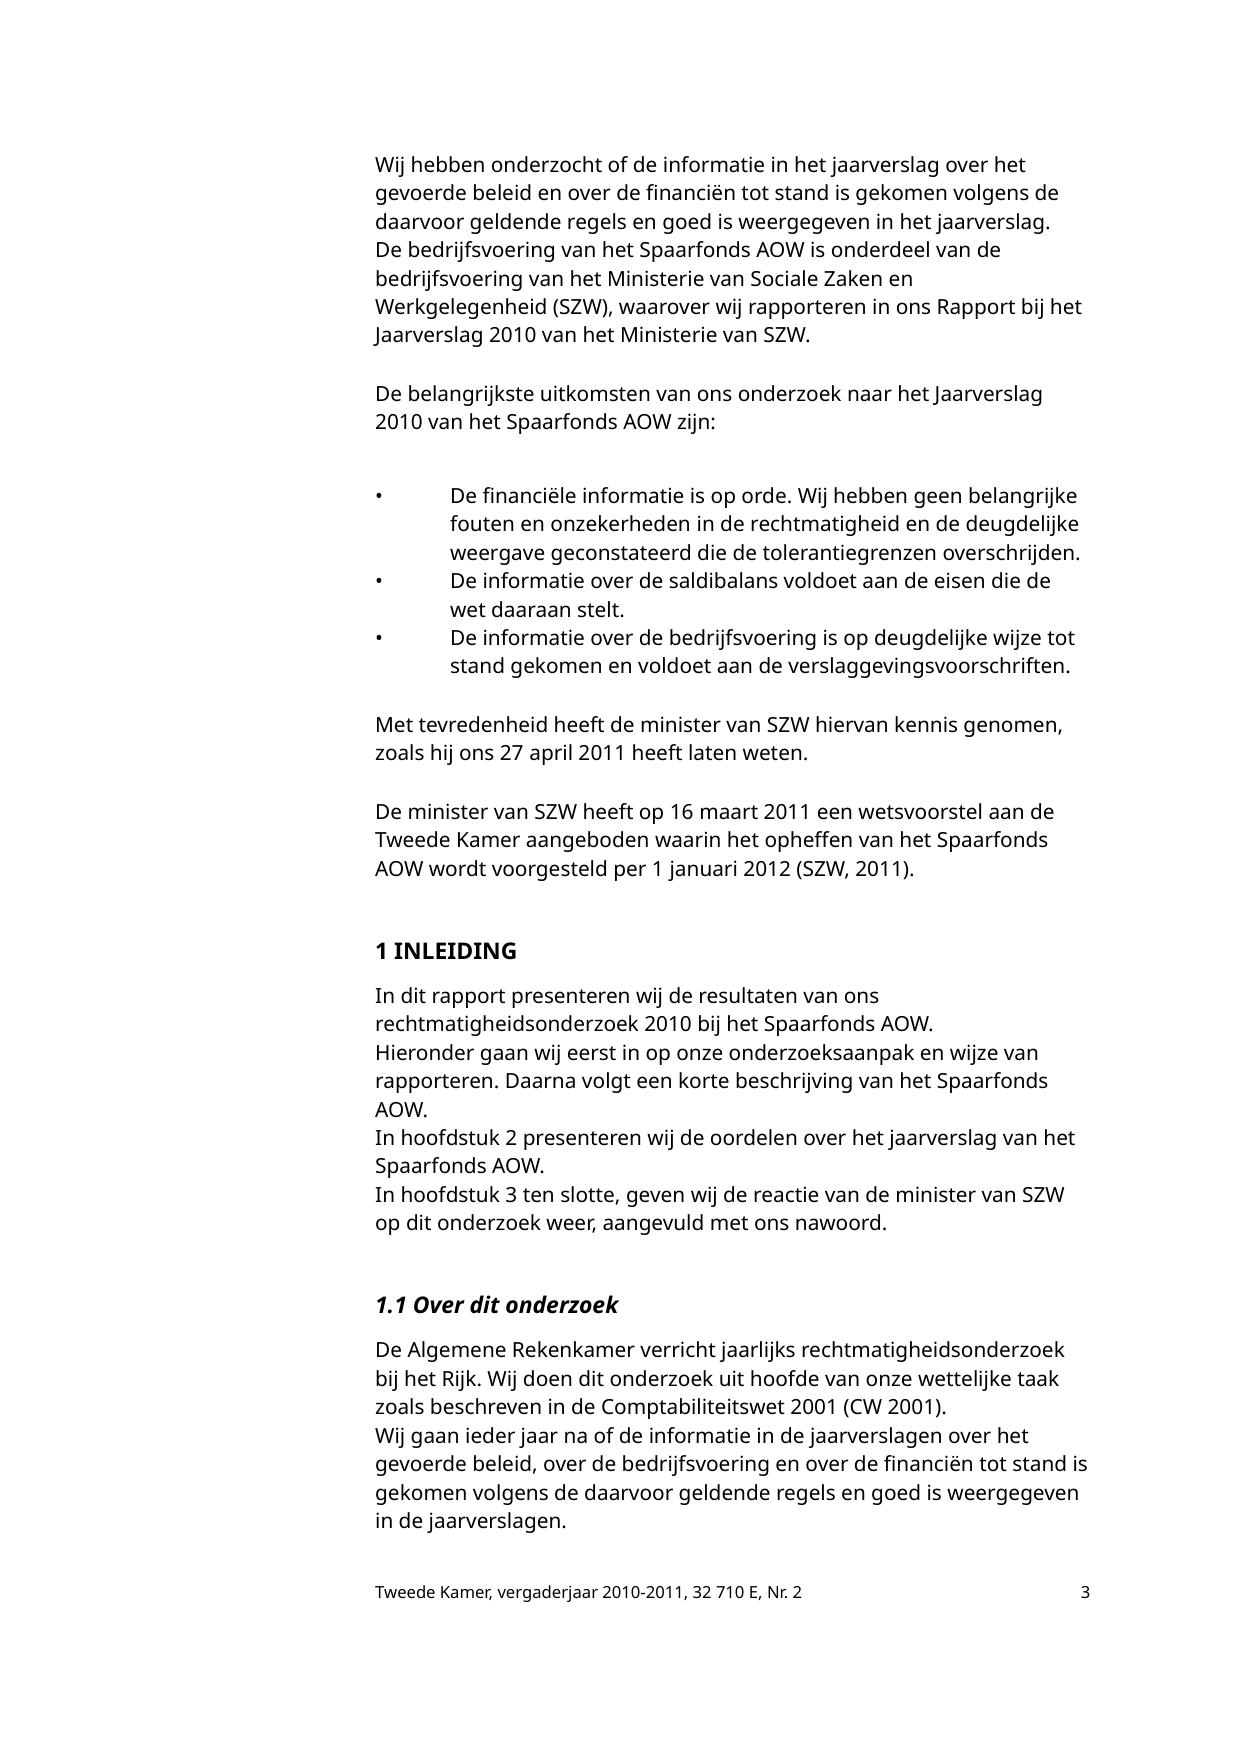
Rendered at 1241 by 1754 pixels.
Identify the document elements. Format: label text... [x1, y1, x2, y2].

text Wij hebben onderzocht of de informatie in het jaarverslag over het gevoerde beleid en over de financiën tot stand is gekomen volgens de daarvoor geldende regels en goed is weergegeven in het jaarverslag. [375, 150, 1090, 235]
subtitle 1.1 Over dit onderzoek [375, 1289, 1090, 1321]
text In hoofdstuk 3 ten slotte, geven wij de reactie van de minister van SZW op dit onderzoek weer, aangevuld met ons nawoord. [375, 1180, 1090, 1237]
text De belangrijkste uitkomsten van ons onderzoek naar het Jaarverslag 2010 van het Spaarfonds AOW zijn: [375, 379, 1090, 436]
list De informatie over de bedrijfsvoering is op deugdelijke wijze tot stand gekomen en voldoet aan de verslaggevingsvoorschriften. [375, 623, 1090, 680]
text De Algemene Rekenkamer verricht jaarlijks rechtmatigheidsonderzoek bij het Rijk. Wij doen dit onderzoek uit hoofde van onze wettelijke taak zoals beschreven in de Comptabiliteitswet 2001 (CW 2001). [375, 1336, 1090, 1421]
text Hieronder gaan wij eerst in op onze onderzoeksaanpak en wijze van rapporteren. Daarna volgt een korte beschrijving van het Spaarfonds AOW. [375, 1038, 1090, 1123]
list De financiële informatie is op orde. Wij hebben geen belangrijke fouten en onzekerheden in de rechtmatigheid en de deugdelijke weergave geconstateerd die de tolerantiegrenzen overschrijden. [375, 481, 1090, 566]
text Wij gaan ieder jaar na of de informatie in de jaarverslagen over het gevoerde beleid, over de bedrijfsvoering en over de financiën tot stand is gekomen volgens de daarvoor geldende regels en goed is weergegeven in de jaarverslagen. [375, 1421, 1090, 1535]
list De informatie over de saldibalans voldoet aan de eisen die de wet daaraan stelt. [375, 566, 1090, 623]
subtitle 1 INLEIDING [375, 935, 1090, 966]
text De bedrijfsvoering van het Spaarfonds AOW is onderdeel van de bedrijfsvoering van het Ministerie van Sociale Zaken en Werkgelegenheid (SZW), waarover wij rapporteren in ons Rapport bij het Jaarverslag 2010 van het Ministerie van SZW. [375, 235, 1090, 349]
text In hoofdstuk 2 presenteren wij de oordelen over het jaarverslag van het Spaarfonds AOW. [375, 1123, 1090, 1180]
text Met tevredenheid heeft de minister van SZW hiervan kennis genomen, zoals hij ons 27 april 2011 heeft laten weten. [375, 710, 1090, 767]
text In dit rapport presenteren wij de resultaten van ons rechtmatigheidsonderzoek 2010 bij het Spaarfonds AOW. [375, 981, 1090, 1038]
text De minister van SZW heeft op 16 maart 2011 een wetsvoorstel aan de Tweede Kamer aangeboden waarin het opheffen van het Spaarfonds AOW wordt voorgesteld per 1 januari 2012 (SZW, 2011). [375, 797, 1090, 882]
